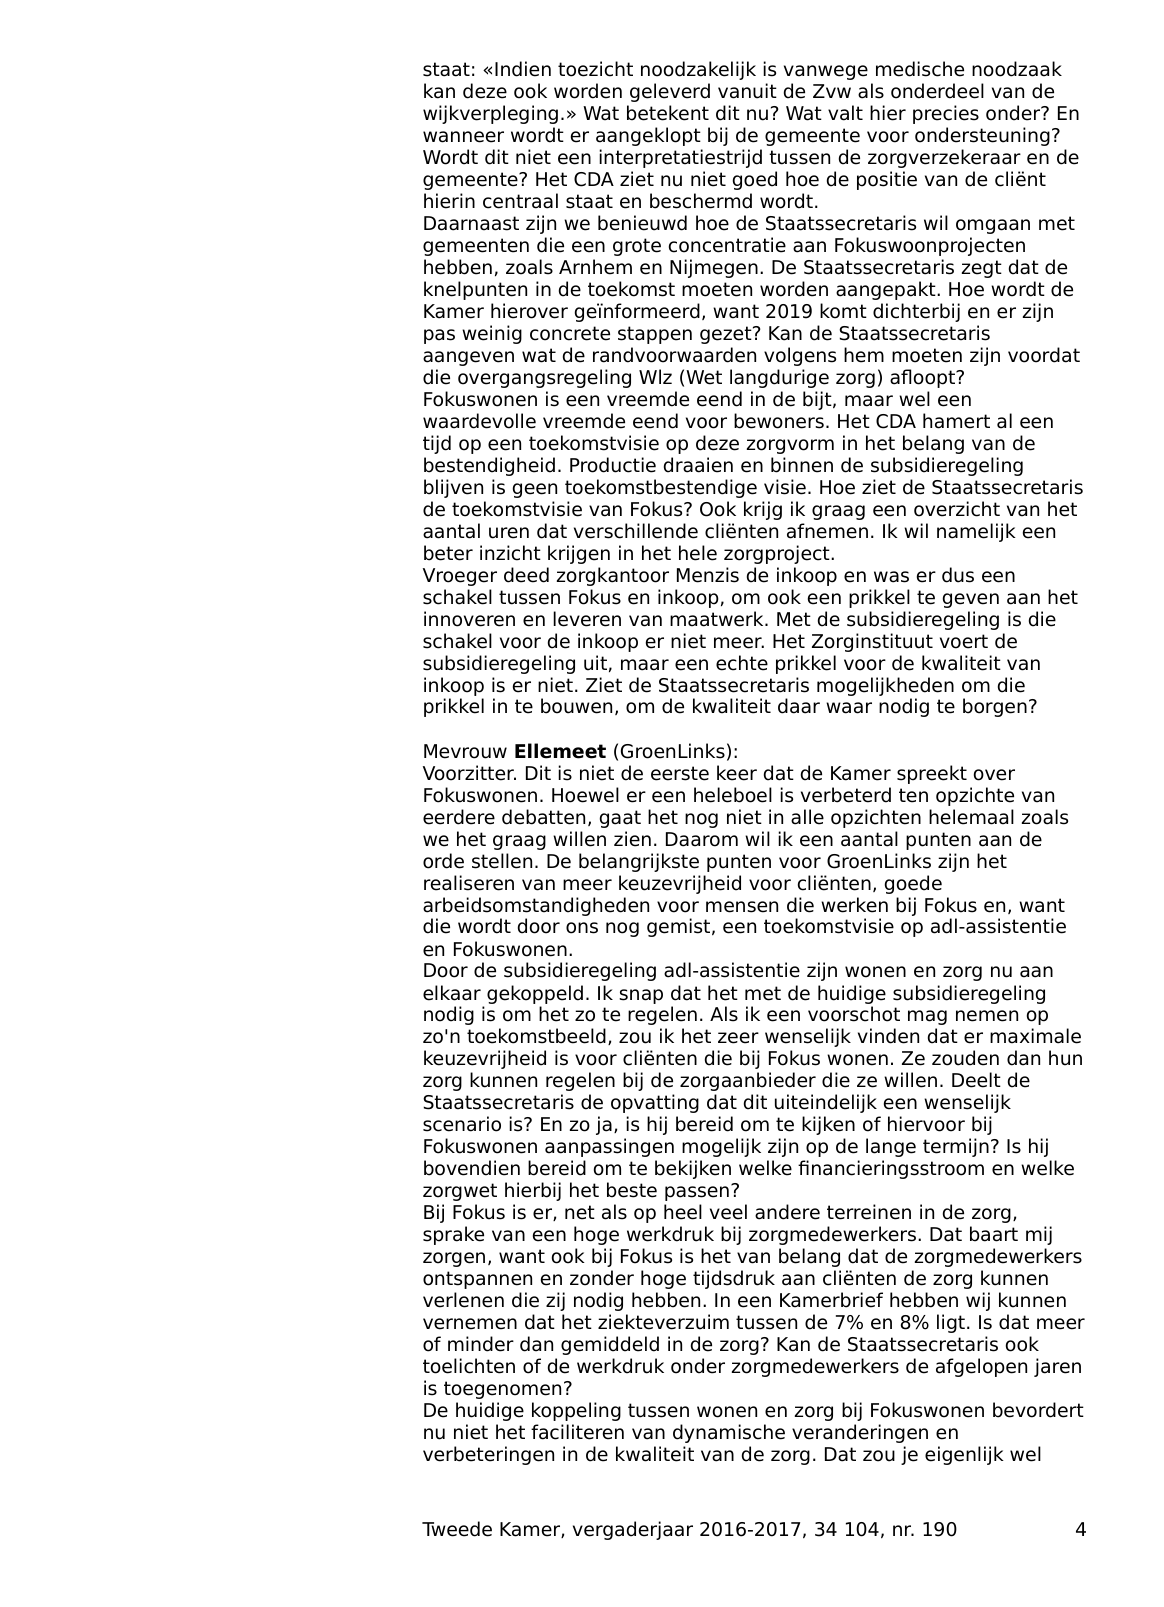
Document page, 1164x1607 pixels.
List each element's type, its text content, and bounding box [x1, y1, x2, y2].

text Voorzitter. Dit is niet de eerste keer dat de Kamer spreekt over Fokuswonen. Hoewel er een heleboel is verbeterd ten opzichte van eerdere debatten, gaat het nog niet in alle opzichten helemaal zoals we het graag willen zien. Daarom wil ik een aantal punten aan de orde stellen. De belangrijkste punten voor GroenLinks zijn het realiseren van meer keuzevrijheid voor cliënten, goede arbeidsomstandigheden voor mensen die werken bij Fokus en, want die wordt door ons nog gemist, een toekomstvisie op adl-assistentie en Fokuswonen. [422, 763, 1087, 960]
text staat: «Indien toezicht noodzakelijk is vanwege medische noodzaak kan deze ook worden geleverd vanuit de Zvw als onderdeel van de wijkverpleging.» Wat betekent dit nu? Wat valt hier precies onder? En wanneer wordt er aangeklopt bij de gemeente voor ondersteuning? Wordt dit niet een interpretatiestrijd tussen de zorgverzekeraar en de gemeente? Het CDA ziet nu niet goed hoe de positie van de cliënt hierin centraal staat en beschermd wordt. [422, 59, 1087, 213]
text Fokuswonen is een vreemde eend in de bijt, maar wel een waardevolle vreemde eend voor bewoners. Het CDA hamert al een tijd op een toekomstvisie op deze zorgvorm in het belang van de bestendigheid. Productie draaien en binnen de subsidieregeling blijven is geen toekomstbestendige visie. Hoe ziet de Staatssecretaris de toekomstvisie van Fokus? Ook krijg ik graag een overzicht van het aantal uren dat verschillende cliënten afnemen. Ik wil namelijk een beter inzicht krijgen in het hele zorgproject. [422, 389, 1087, 564]
text De huidige koppeling tussen wonen en zorg bij Fokuswonen bevordert nu niet het faciliteren van dynamische veranderingen en verbeteringen in de kwaliteit van de zorg. Dat zou je eigenlijk wel [422, 1400, 1087, 1466]
text Bij Fokus is er, net als op heel veel andere terreinen in de zorg, sprake van een hoge werkdruk bij zorgmedewerkers. Dat baart mij zorgen, want ook bij Fokus is het van belang dat de zorgmedewerkers ontspannen en zonder hoge tijdsdruk aan cliënten de zorg kunnen verlenen die zij nodig hebben. In een Kamerbrief hebben wij kunnen vernemen dat het ziekteverzuim tussen de 7% en 8% ligt. Is dat meer of minder dan gemiddeld in de zorg? Kan de Staatssecretaris ook toelichten of de werkdruk onder zorgmedewerkers de afgelopen jaren is toegenomen? [422, 1202, 1087, 1400]
text Vroeger deed zorgkantoor Menzis de inkoop en was er dus een schakel tussen Fokus en inkoop, om ook een prikkel te geven aan het innoveren en leveren van maatwerk. Met de subsidieregeling is die schakel voor de inkoop er niet meer. Het Zorginstituut voert de subsidieregeling uit, maar een echte prikkel voor de kwaliteit van inkoop is er niet. Ziet de Staatssecretaris mogelijkheden om die prikkel in te bouwen, om de kwaliteit daar waar nodig te borgen? [422, 564, 1087, 718]
text Door de subsidieregeling adl-assistentie zijn wonen en zorg nu aan elkaar gekoppeld. Ik snap dat het met de huidige subsidieregeling nodig is om het zo te regelen. Als ik een voorschot mag nemen op zo'n toekomstbeeld, zou ik het zeer wenselijk vinden dat er maximale keuzevrijheid is voor cliënten die bij Fokus wonen. Ze zouden dan hun zorg kunnen regelen bij de zorgaanbieder die ze willen. Deelt de Staatssecretaris de opvatting dat dit uiteindelijk een wenselijk scenario is? En zo ja, is hij bereid om te kijken of hiervoor bij Fokuswonen aanpassingen mogelijk zijn op de lange termijn? Is hij bovendien bereid om te bekijken welke financieringsstroom en welke zorgwet hierbij het beste passen? [422, 960, 1087, 1202]
text Mevrouw Ellemeet (GroenLinks): [422, 741, 1087, 763]
text Daarnaast zijn we benieuwd hoe de Staatssecretaris wil omgaan met gemeenten die een grote concentratie aan Fokuswoonprojecten hebben, zoals Arnhem en Nijmegen. De Staatssecretaris zegt dat de knelpunten in de toekomst moeten worden aangepakt. Hoe wordt de Kamer hierover geïnformeerd, want 2019 komt dichterbij en er zijn pas weinig concrete stappen gezet? Kan de Staatssecretaris aangeven wat de randvoorwaarden volgens hem moeten zijn voordat die overgangsregeling Wlz (Wet langdurige zorg) afloopt? [422, 213, 1087, 389]
